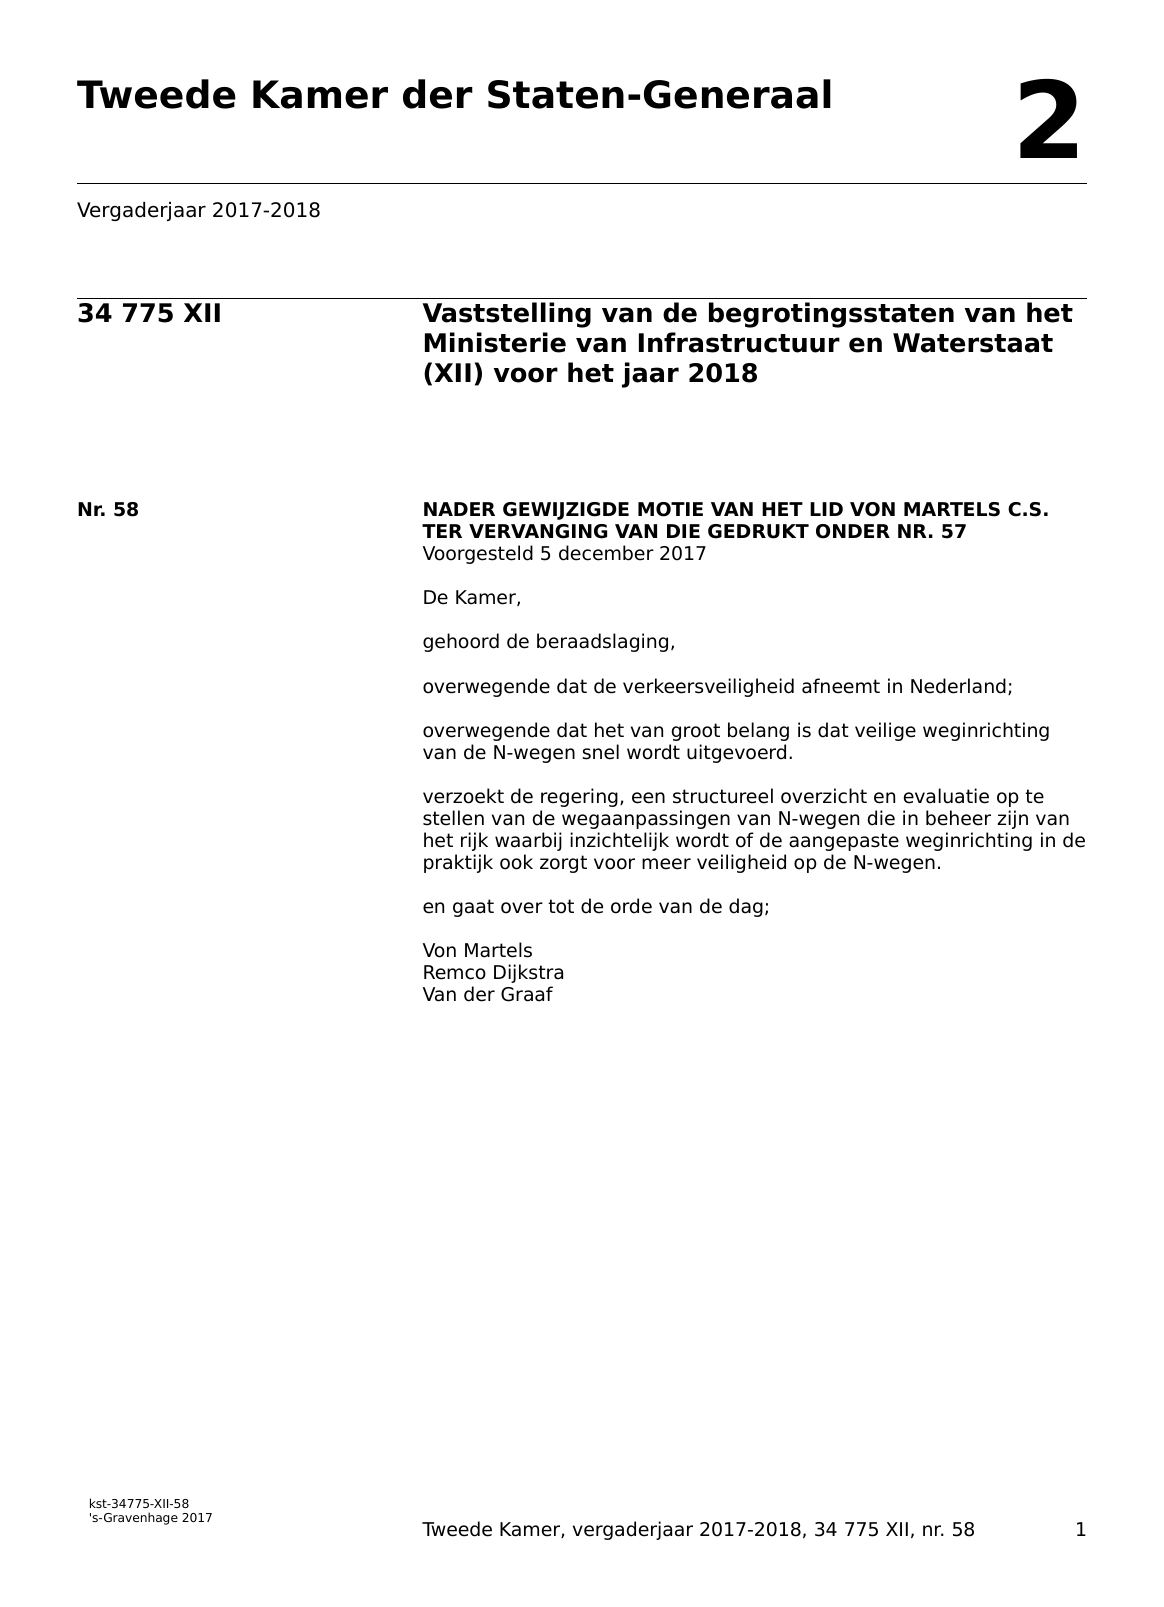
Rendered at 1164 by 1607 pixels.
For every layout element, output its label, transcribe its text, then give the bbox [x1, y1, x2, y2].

table_header Tweede Kamer der Staten-Generaal [77, 59, 886, 183]
table_cell Vergaderjaar 2017-2018 [77, 184, 1087, 298]
text overwegende dat het van groot belang is dat veilige weginrichting van de N-wegen snel wordt uitgevoerd. [422, 720, 1087, 764]
subtitle Nr. 58 NADER GEWIJZIGDE MOTIE VAN HET LID VON MARTELS C.S. TER VERVANGING VAN DIE GEDRUKT ONDER NR. 57 [77, 499, 1087, 543]
text Voorgesteld 5 december 2017 [422, 543, 1087, 565]
text kst-34775-XII-58 [88, 1497, 323, 1511]
text overwegende dat de verkeersveiligheid afneemt in Nederland; [422, 676, 1087, 697]
text Remco Dijkstra [422, 962, 1087, 984]
text Von Martels [422, 940, 1087, 962]
text gehoord de beraadslaging, [422, 631, 1087, 653]
text Van der Graaf [422, 984, 1087, 1006]
text verzoekt de regering, een structureel overzicht en evaluatie op te stellen van de wegaanpassingen van N-wegen die in beheer zijn van het rijk waarbij inzichtelijk wordt of de aangepaste weginrichting in de praktijk ook zorgt voor meer veiligheid op de N-wegen. [422, 786, 1087, 874]
subtitle 34 775 XII Vaststelling van de begrotingsstaten van het Ministerie van Infrastructuur en Waterstaat (XII) voor het jaar 2018 [77, 299, 1087, 388]
text en gaat over tot de orde van de dag; [422, 896, 1087, 918]
table_header 2 [886, 59, 1087, 183]
text 's-Gravenhage 2017 [88, 1511, 323, 1525]
text De Kamer, [422, 587, 1087, 609]
